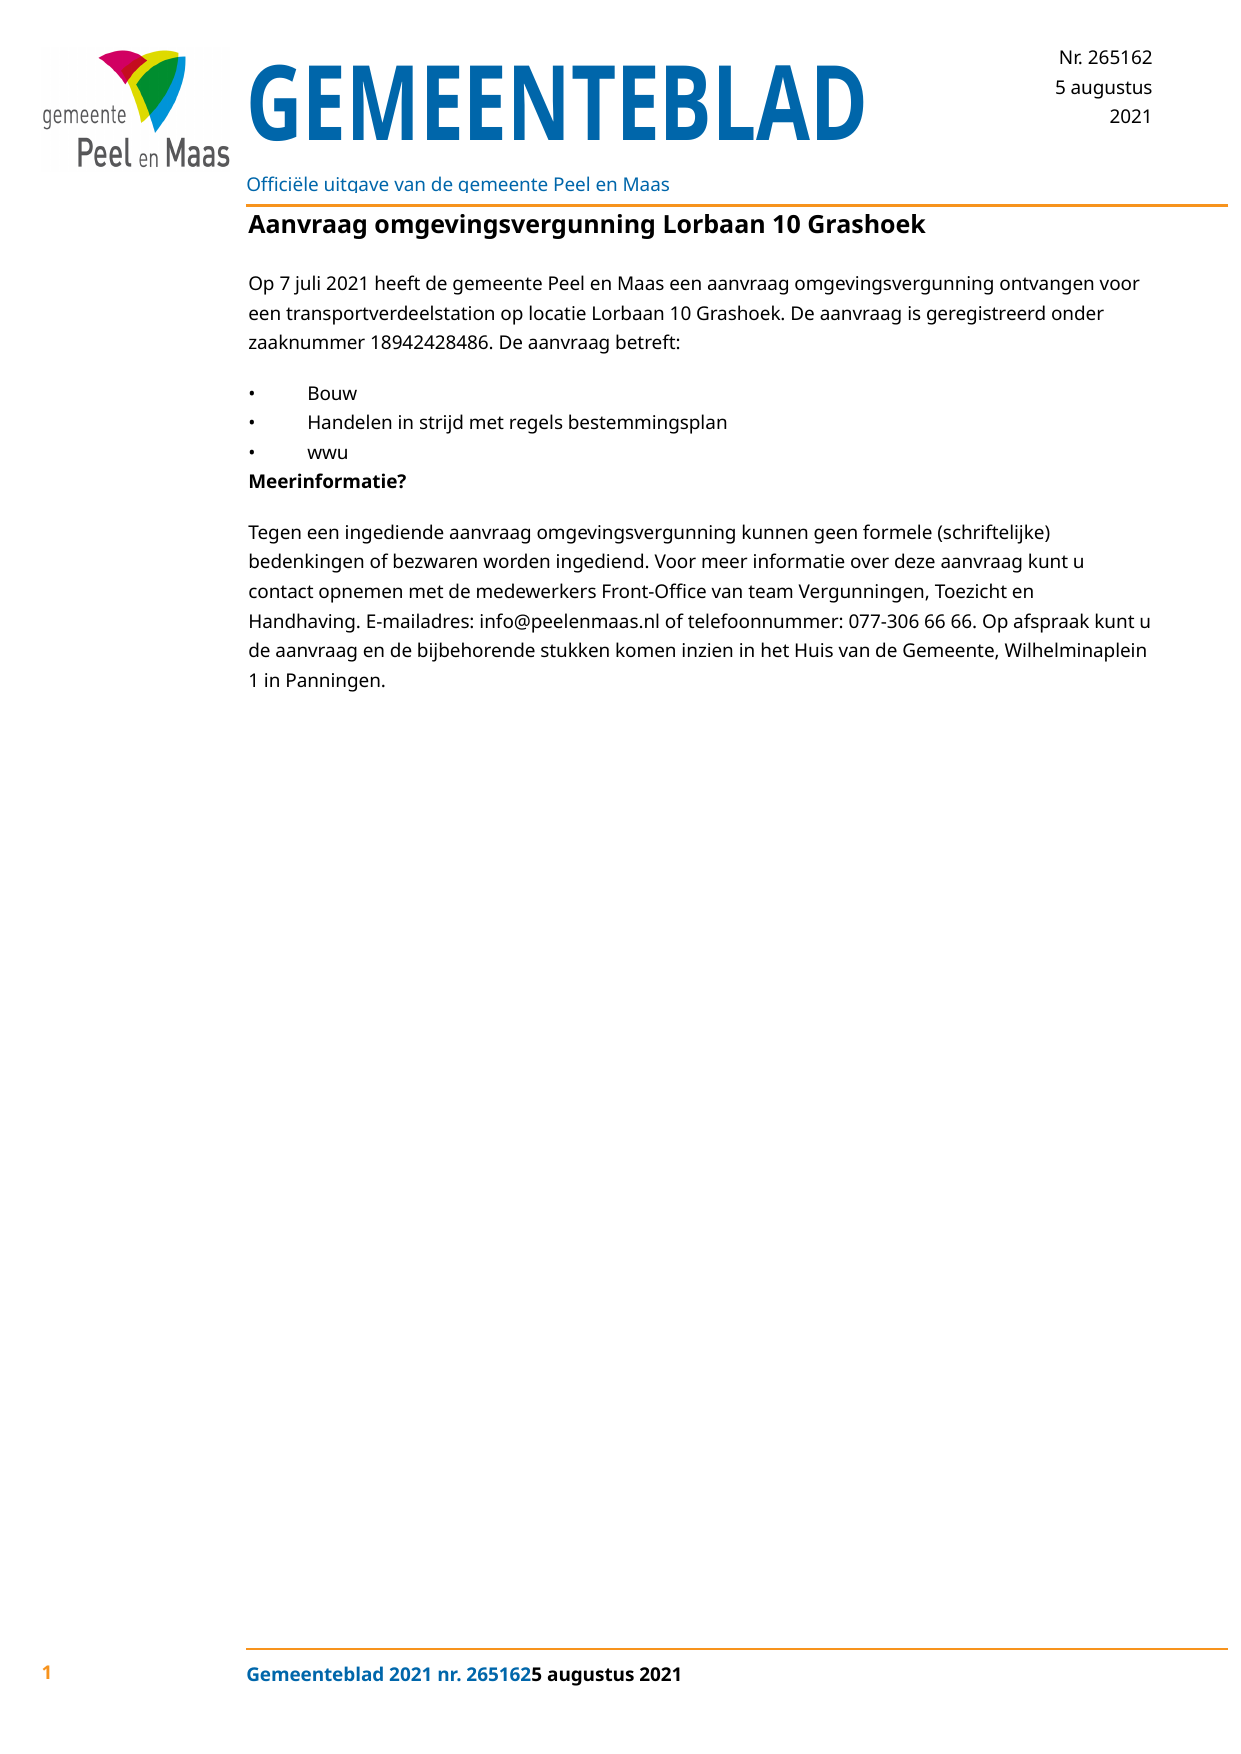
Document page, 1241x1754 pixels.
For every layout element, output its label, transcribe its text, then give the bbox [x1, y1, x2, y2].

text Meerinformatie? [248, 469, 1152, 494]
picture [41, 47, 231, 172]
list wwu [248, 439, 1152, 465]
list Bouw [248, 380, 1152, 406]
list Handelen in strijd met regels bestemmingsplan [248, 409, 1152, 435]
text Op 7 juli 2021 heeft de gemeente Peel en Maas een aanvraag omgevingsvergunning ontvangen voor een transportverdeelstation op locatie Lorbaan 10 Grashoek. De aanvraag is geregistreerd onder zaaknummer 18942428486. De aanvraag betreft: [248, 270, 1152, 355]
text Tegen een ingediende aanvraag omgevingsvergunning kunnen geen formele (schriftelijke) bedenkingen of bezwaren worden ingediend. Voor meer informatie over deze aanvraag kunt u contact opnemen met de medewerkers Front-Office van team Vergunningen, Toezicht en Handhaving. E-mailadres: info@peelenmaas.nl of telefoonnummer: 077-306 66 66. Op afspraak kunt u de aanvraag en de bijbehorende stukken komen inzien in het Huis van de Gemeente, Wilhelminaplein 1 in Panningen. [248, 519, 1152, 693]
text Aanvraag omgevingsvergunning Lorbaan 10 Grashoek [248, 207, 1152, 241]
